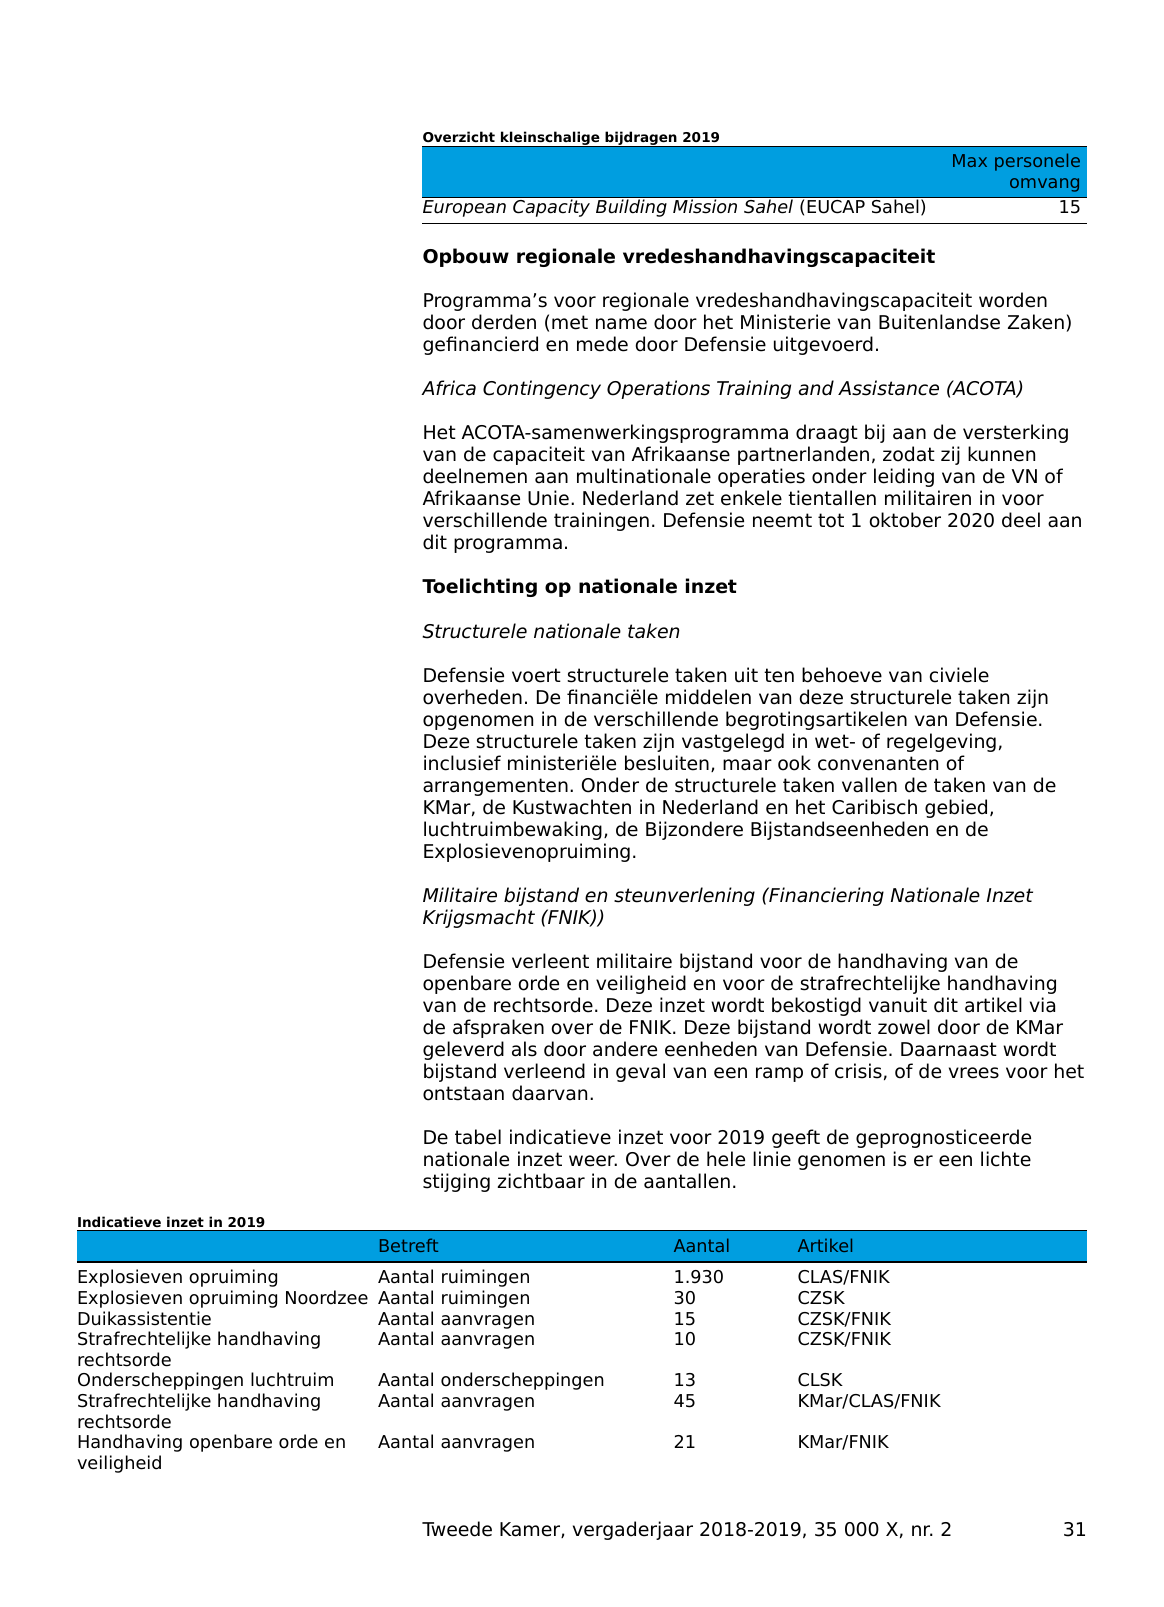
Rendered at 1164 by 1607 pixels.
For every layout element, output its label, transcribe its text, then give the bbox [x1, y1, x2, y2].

table_cell 13 [667, 1370, 791, 1391]
table_cell Aantal ruimingen [372, 1288, 667, 1308]
text De tabel indicatieve inzet voor 2019 geeft de geprognosticeerde nationale inzet weer. Over de hele linie genomen is er een lichte stijging zichtbaar in de aantallen. [422, 1127, 1087, 1193]
subtitle Opbouw regionale vredeshandhavingscapaciteit [422, 246, 1087, 268]
table_cell Betreft [372, 1231, 667, 1261]
table_cell 30 [667, 1288, 791, 1308]
table_cell Explosieven opruiming Noordzee [77, 1288, 372, 1308]
table_cell CZSK/FNIK [791, 1309, 1087, 1329]
table_cell Max personele omvang [939, 147, 1087, 197]
table_cell CZSK [791, 1288, 1087, 1308]
table_cell 10 [667, 1329, 791, 1370]
table_cell KMar/CLAS/FNIK [791, 1391, 1087, 1432]
table_cell 15 [667, 1309, 791, 1329]
text Defensie voert structurele taken uit ten behoeve van civiele overheden. De financiële middelen van deze structurele taken zijn opgenomen in de verschillende begrotingsartikelen van Defensie. Deze structurele taken zijn vastgelegd in wet- of regelgeving, inclusief ministeriële besluiten, maar ook convenanten of arrangementen. Onder de structurele taken vallen de taken van de KMar, de Kustwachten in Nederland en het Caribisch gebied, luchtruimbewaking, de Bijzondere Bijstandseenheden en de Explosievenopruiming. [422, 665, 1087, 862]
table_cell Aantal onderscheppingen [372, 1370, 667, 1391]
table_header Indicatieve inzet in 2019 [77, 1215, 1087, 1230]
text Defensie verleent militaire bijstand voor de handhaving van de openbare orde en veiligheid en voor de strafrechtelijke handhaving van de rechtsorde. Deze inzet wordt bekostigd vanuit dit artikel via de afspraken over de FNIK. Deze bijstand wordt zowel door de KMar geleverd als door andere eenheden van Defensie. Daarnaast wordt bijstand verleend in geval van een ramp of crisis, of de vrees voor het ontstaan daarvan. [422, 951, 1087, 1105]
table_cell Duikassistentie [77, 1309, 372, 1329]
table_cell 1.930 [667, 1263, 791, 1288]
table_cell CLSK [791, 1370, 1087, 1391]
table_cell 45 [667, 1391, 791, 1432]
table_cell Aantal aanvragen [372, 1391, 667, 1432]
table_cell Aantal aanvragen [372, 1432, 667, 1473]
text Het ACOTA-samenwerkingsprogramma draagt bij aan de versterking van de capaciteit van Afrikaanse partnerlanden, zodat zij kunnen deelnemen aan multinationale operaties onder leiding van de VN of Afrikaanse Unie. Nederland zet enkele tientallen militairen in voor verschillende trainingen. Defensie neemt tot 1 oktober 2020 deel aan dit programma. [422, 422, 1087, 554]
table_cell [77, 1231, 372, 1261]
table_cell KMar/FNIK [791, 1432, 1087, 1473]
table_cell European Capacity Building Mission Sahel (EUCAP Sahel) [422, 198, 939, 223]
subtitle Africa Contingency Operations Training and Assistance (ACOTA) [422, 378, 1087, 400]
table_cell 15 [939, 198, 1087, 223]
table_cell Strafrechtelijke handhaving rechtsorde [77, 1391, 372, 1432]
subtitle Toelichting op nationale inzet [422, 576, 1087, 598]
table_cell Explosieven opruiming [77, 1263, 372, 1288]
table_cell Handhaving openbare orde en veiligheid [77, 1432, 372, 1473]
text Programma’s voor regionale vredeshandhavingscapaciteit worden door derden (met name door het Ministerie van Buitenlandse Zaken) gefinancierd en mede door Defensie uitgevoerd. [422, 290, 1087, 356]
subtitle Structurele nationale taken [422, 621, 1087, 642]
table_cell Aantal [667, 1231, 791, 1261]
table_cell Artikel [791, 1231, 1087, 1261]
table_cell Aantal aanvragen [372, 1329, 667, 1370]
table_cell CLAS/FNIK [791, 1263, 1087, 1288]
table_cell 21 [667, 1432, 791, 1473]
table_cell Aantal ruimingen [372, 1263, 667, 1288]
table_cell Strafrechtelijke handhaving rechtsorde [77, 1329, 372, 1370]
table_header Overzicht kleinschalige bijdragen 2019 [422, 130, 1087, 146]
table_cell CZSK/FNIK [791, 1329, 1087, 1370]
subtitle Militaire bijstand en steunverlening (Financiering Nationale Inzet Krijgsmacht (FNIK)) [422, 885, 1087, 929]
table_cell Aantal aanvragen [372, 1309, 667, 1329]
table_cell Onderscheppingen luchtruim [77, 1370, 372, 1391]
table_cell [422, 147, 939, 197]
